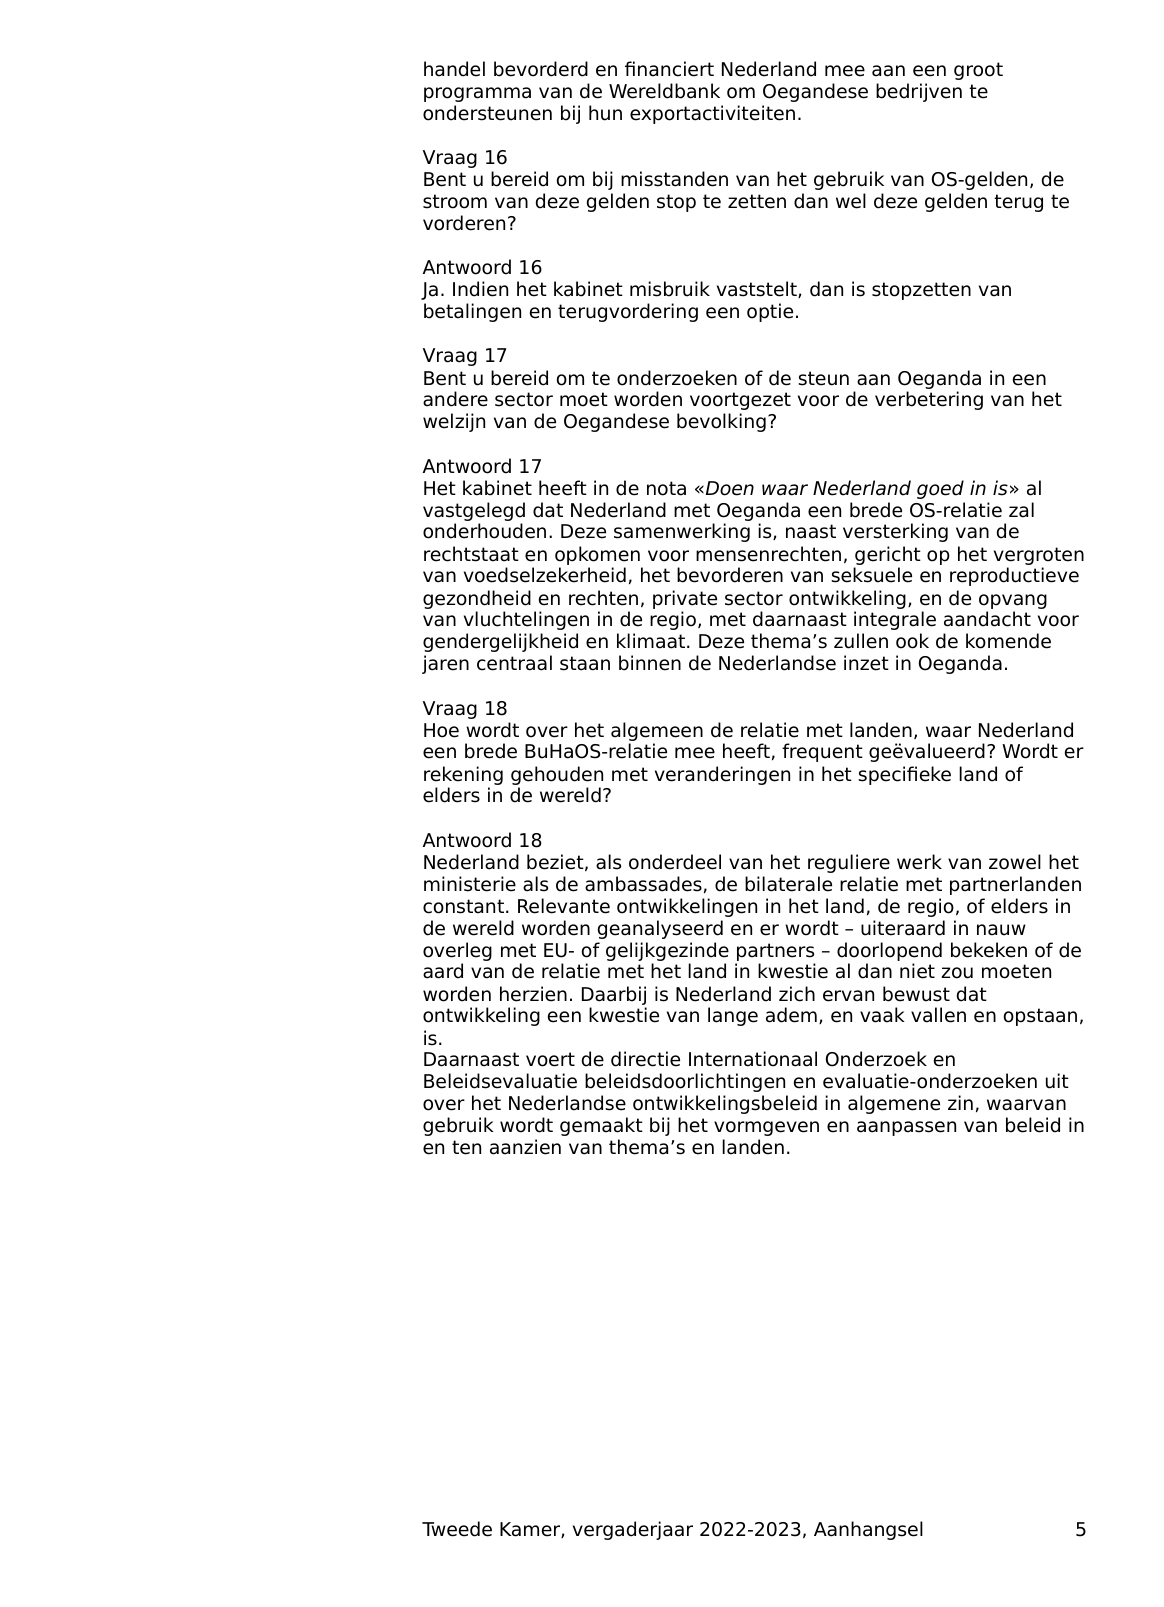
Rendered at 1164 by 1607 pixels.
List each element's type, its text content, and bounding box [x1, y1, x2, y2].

text Bent u bereid om bij misstanden van het gebruik van OS-gelden, de stroom van deze gelden stop te zetten dan wel deze gelden terug te vorderen? [422, 169, 1087, 235]
text Vraag 16 [422, 147, 1087, 169]
text Vraag 17 [422, 345, 1087, 367]
text Bent u bereid om te onderzoeken of de steun aan Oeganda in een andere sector moet worden voortgezet voor de verbetering van het welzijn van de Oegandese bevolking? [422, 367, 1087, 433]
text Daarnaast voert de directie Internationaal Onderzoek en Beleidsevaluatie beleidsdoorlichtingen en evaluatie-onderzoeken uit over het Nederlandse ontwikkelingsbeleid in algemene zin, waarvan gebruik wordt gemaakt bij het vormgeven en aanpassen van beleid in en ten aanzien van thema’s en landen. [422, 1049, 1087, 1159]
text handel bevorderd en financiert Nederland mee aan een groot programma van de Wereldbank om Oegandese bedrijven te ondersteunen bij hun exportactiviteiten. [422, 59, 1087, 125]
text Antwoord 18 [422, 829, 1087, 852]
text Ja. Indien het kabinet misbruik vaststelt, dan is stopzetten van betalingen en terugvordering een optie. [422, 279, 1087, 323]
text Vraag 18 [422, 697, 1087, 719]
text Hoe wordt over het algemeen de relatie met landen, waar Nederland een brede BuHaOS-relatie mee heeft, frequent geëvalueerd? Wordt er rekening gehouden met veranderingen in het specifieke land of elders in de wereld? [422, 719, 1087, 807]
text Antwoord 17 [422, 456, 1087, 477]
text Antwoord 16 [422, 257, 1087, 279]
text Het kabinet heeft in de nota «Doen waar Nederland goed in is» al vastgelegd dat Nederland met Oeganda een brede OS-relatie zal onderhouden. Deze samenwerking is, naast versterking van de rechtstaat en opkomen voor mensenrechten, gericht op het vergroten van voedselzekerheid, het bevorderen van seksuele en reproductieve gezondheid en rechten, private sector ontwikkeling, en de opvang van vluchtelingen in de regio, met daarnaast integrale aandacht voor gendergelijkheid en klimaat. Deze thema’s zullen ook de komende jaren centraal staan binnen de Nederlandse inzet in Oeganda. [422, 477, 1087, 675]
text Nederland beziet, als onderdeel van het reguliere werk van zowel het ministerie als de ambassades, de bilaterale relatie met partnerlanden constant. Relevante ontwikkelingen in het land, de regio, of elders in de wereld worden geanalyseerd en er wordt – uiteraard in nauw overleg met EU- of gelijkgezinde partners – doorlopend bekeken of de aard van de relatie met het land in kwestie al dan niet zou moeten worden herzien. Daarbij is Nederland zich ervan bewust dat ontwikkeling een kwestie van lange adem, en vaak vallen en opstaan, is. [422, 852, 1087, 1049]
